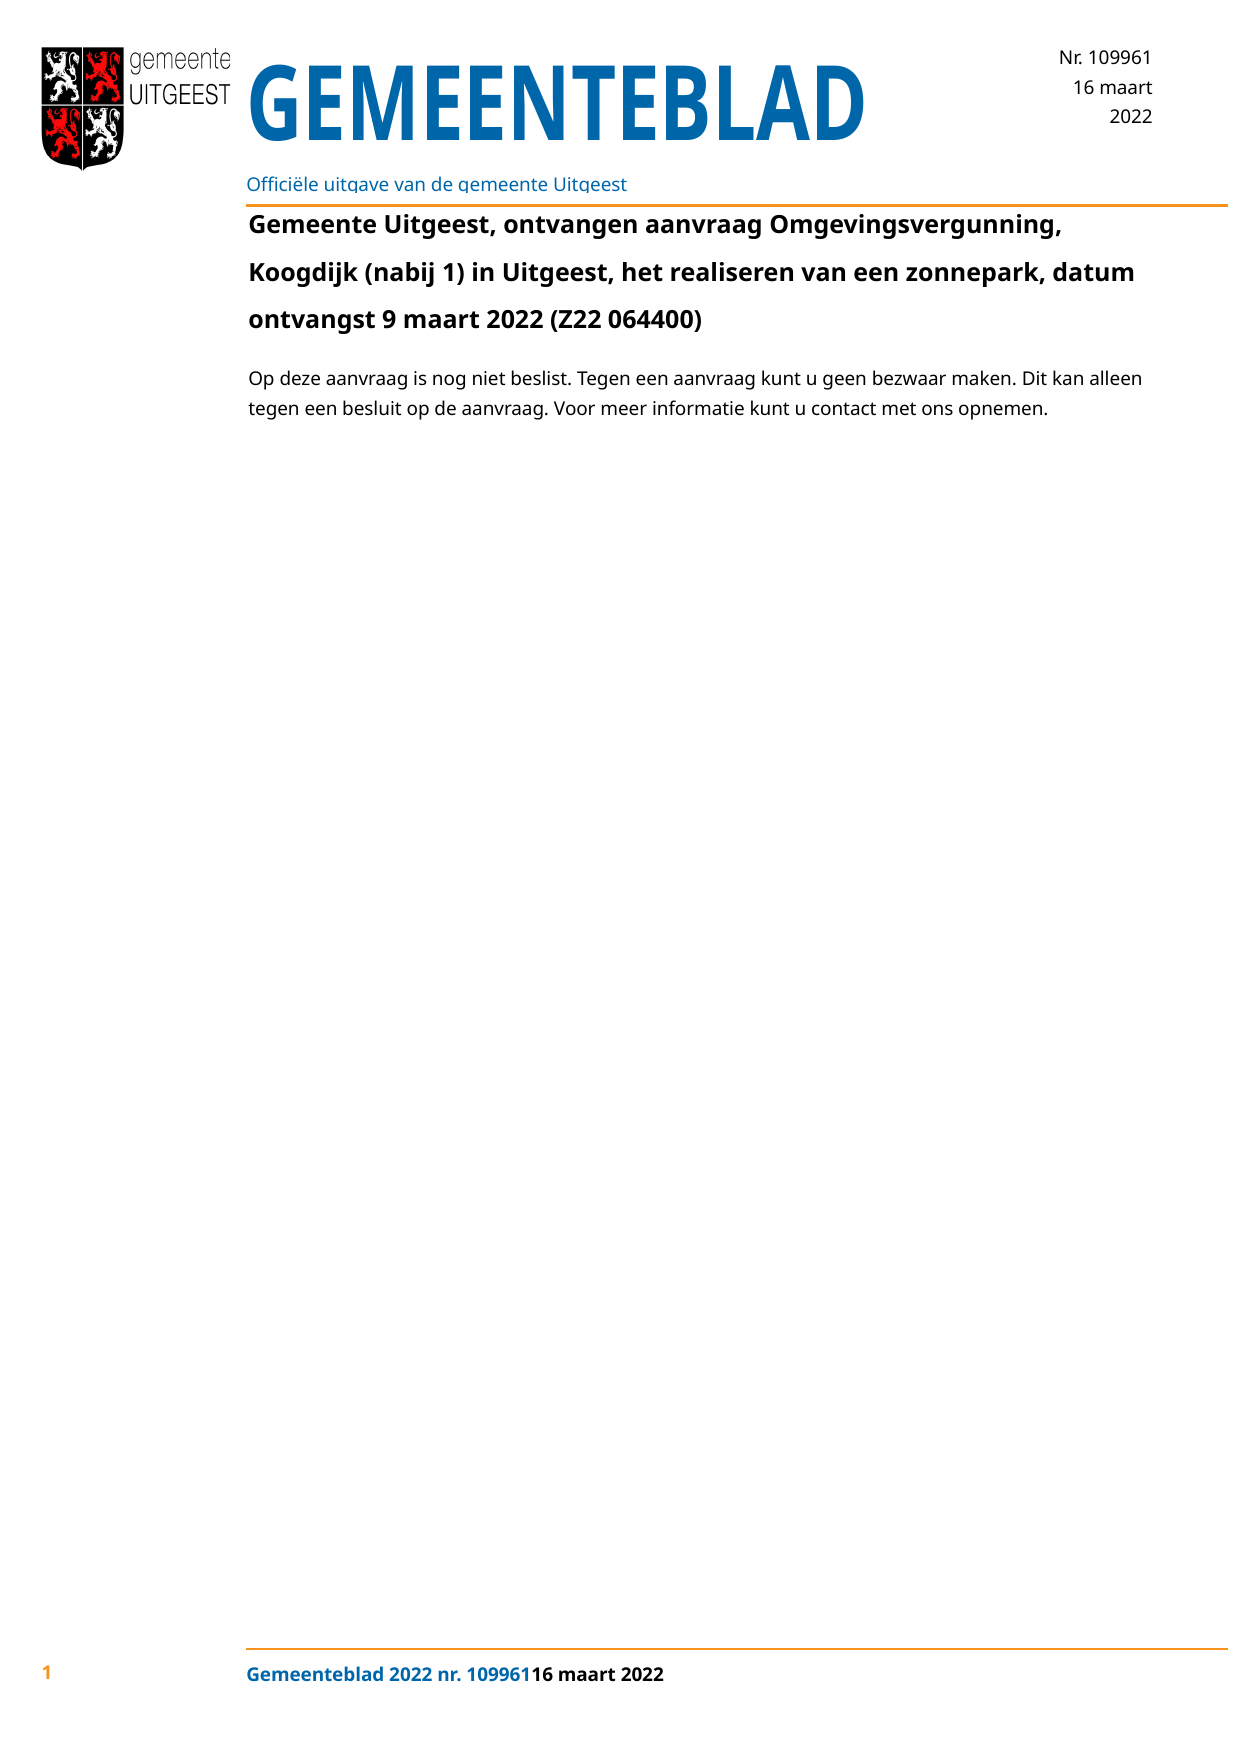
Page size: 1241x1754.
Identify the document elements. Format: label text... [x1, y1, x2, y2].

text Gemeente Uitgeest, ontvangen aanvraag Omgevingsvergunning, Koogdijk (nabij 1) in Uitgeest, het realiseren van een zonnepark, datum ontvangst 9 maart 2022 (Z22 064400) [248, 207, 1152, 336]
text Op deze aanvraag is nog niet beslist. Tegen een aanvraag kunt u geen bezwaar maken. Dit kan alleen tegen een besluit op de aanvraag. Voor meer informatie kunt u contact met ons opnemen. [248, 366, 1152, 421]
picture [41, 47, 231, 172]
